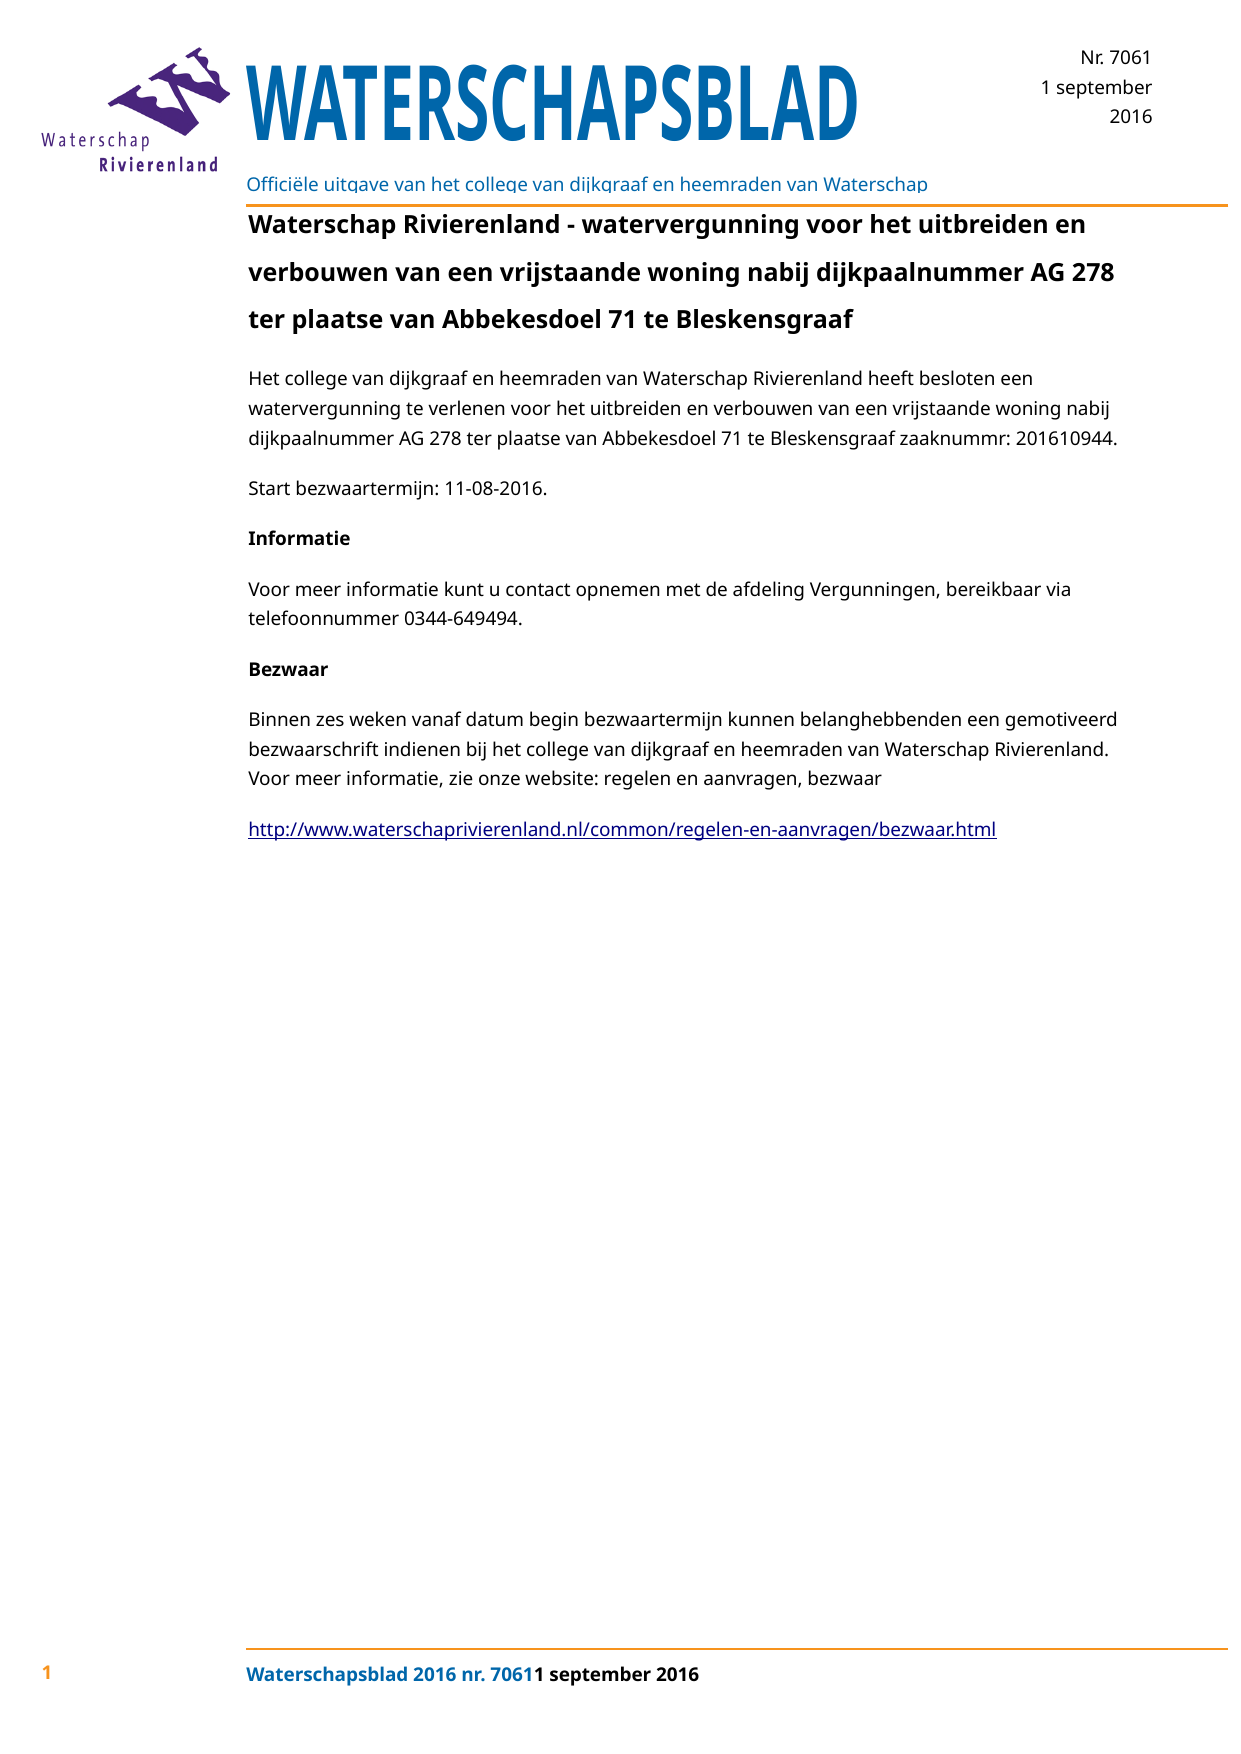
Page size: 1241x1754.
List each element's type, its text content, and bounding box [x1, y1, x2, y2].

text Waterschap Rivierenland - watervergunning voor het uitbreiden en verbouwen van een vrijstaande woning nabij dijkpaalnummer AG 278 ter plaatse van Abbekesdoel 71 te Bleskensgraaf [248, 207, 1152, 336]
text Informatie [248, 526, 1152, 551]
text Bezwaar [248, 656, 1152, 682]
text Start bezwaartermijn: 11-08-2016. [248, 475, 1152, 501]
text http://www.waterschaprivierenland.nl/common/regelen-en-aanvragen/bezwaar.html [248, 816, 1152, 842]
picture [41, 47, 231, 172]
text Voor meer informatie kunt u contact opnemen met de afdeling Vergunningen, bereikbaar via telefoonnummer 0344-649494. [248, 576, 1152, 631]
text Het college van dijkgraaf en heemraden van Waterschap Rivierenland heeft besloten een watervergunning te verlenen voor het uitbreiden en verbouwen van een vrijstaande woning nabij dijkpaalnummer AG 278 ter plaatse van Abbekesdoel 71 te Bleskensgraaf zaaknummr: 201610944. [248, 366, 1152, 450]
text Binnen zes weken vanaf datum begin bezwaartermijn kunnen belanghebbenden een gemotiveerd bezwaarschrift indienen bij het college van dijkgraaf en heemraden van Waterschap Rivierenland. Voor meer informatie, zie onze website: regelen en aanvragen, bezwaar [248, 706, 1152, 791]
